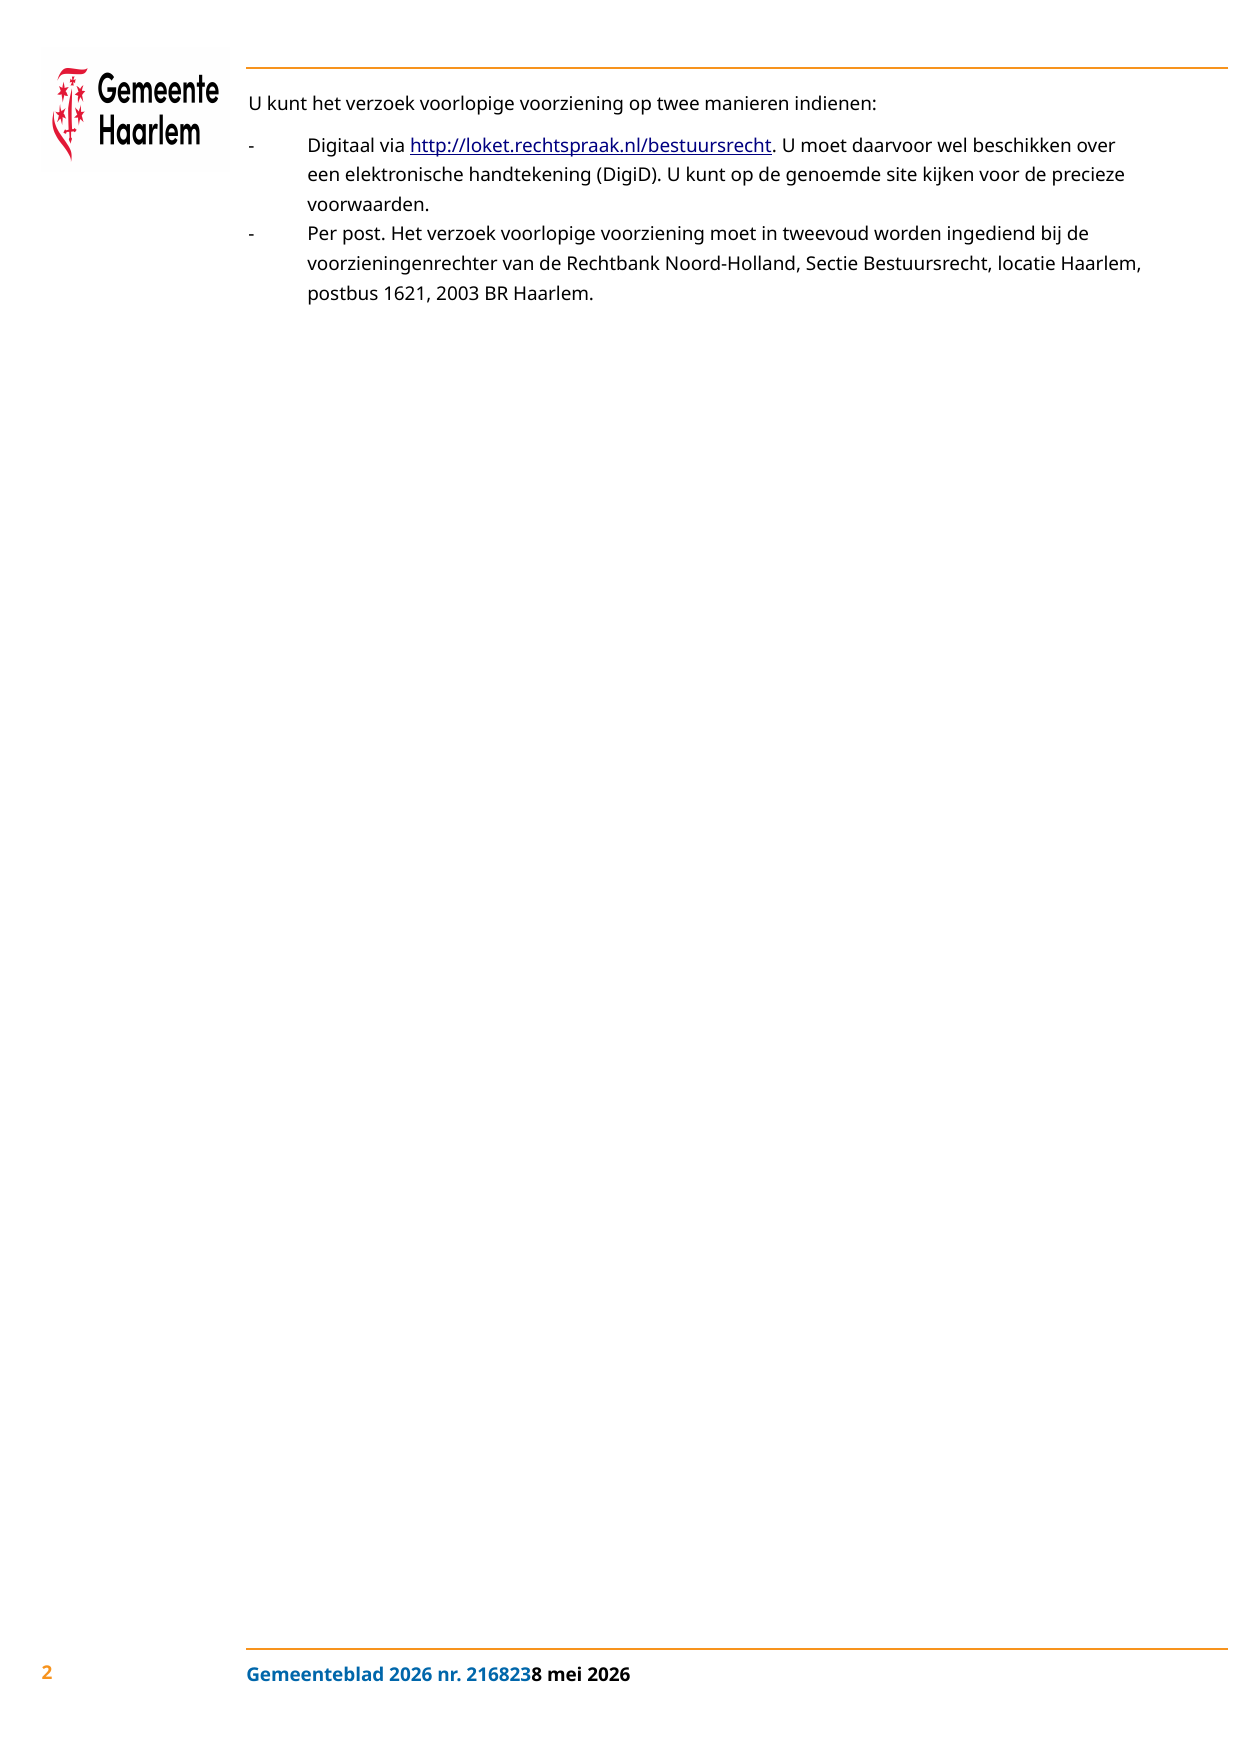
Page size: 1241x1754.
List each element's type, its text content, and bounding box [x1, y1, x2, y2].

list Digitaal via http://loket.rechtspraak.nl/bestuursrecht. U moet daarvoor wel beschikken over een elektronische handtekening (DigiD). U kunt op de genoemde site kijken voor de precieze voorwaarden. [248, 132, 1152, 217]
picture [41, 47, 231, 172]
list Per post. Het verzoek voorlopige voorziening moet in tweevoud worden ingediend bij de voorzieningenrechter van de Rechtbank Noord-Holland, Sectie Bestuursrecht, locatie Haarlem, postbus 1621, 2003 BR Haarlem. [248, 221, 1152, 305]
text U kunt het verzoek voorlopige voorziening op twee manieren indienen: [248, 95, 1152, 114]
